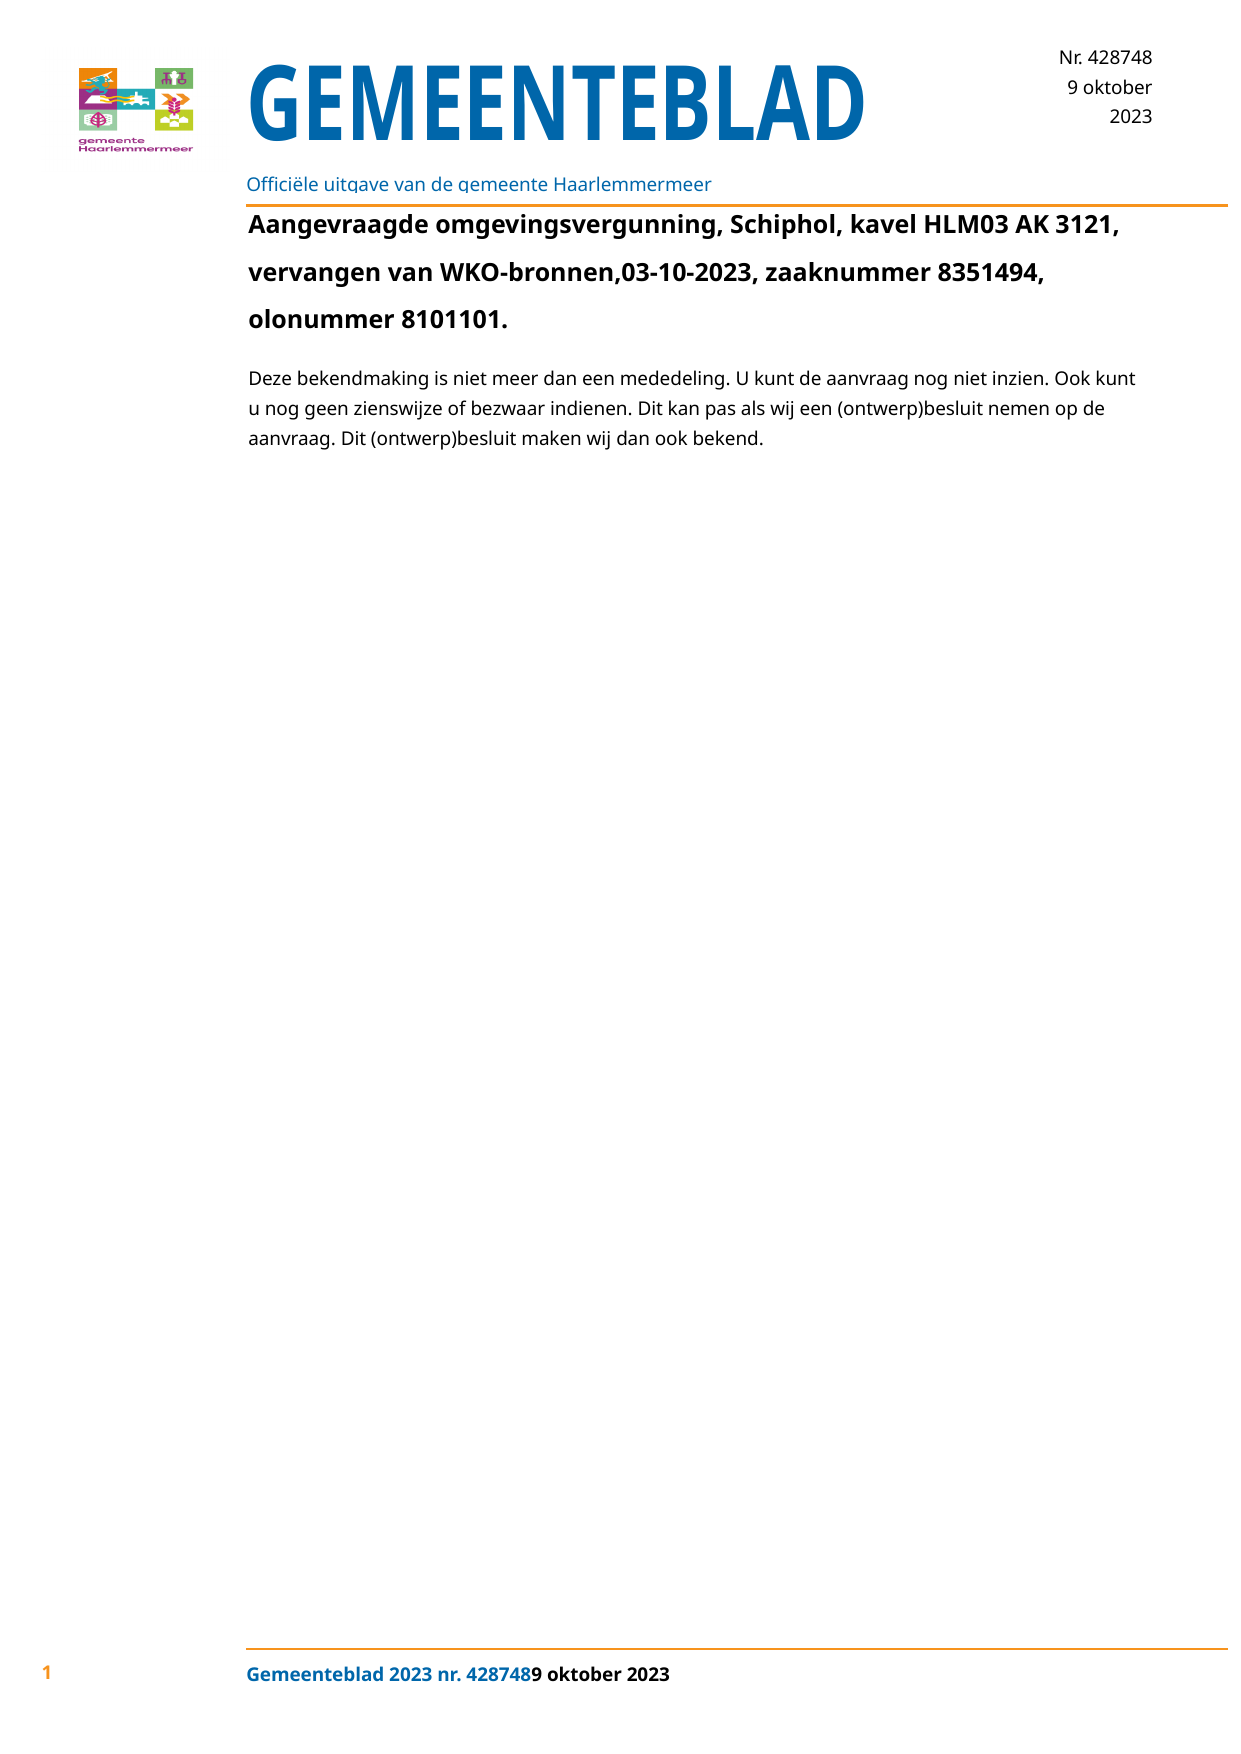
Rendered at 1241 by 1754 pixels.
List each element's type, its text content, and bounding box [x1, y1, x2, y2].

picture [41, 47, 231, 172]
text Deze bekendmaking is niet meer dan een mededeling. U kunt de aanvraag nog niet inzien. Ook kunt u nog geen zienswijze of bezwaar indienen. Dit kan pas als wij een (ontwerp)besluit nemen op de aanvraag. Dit (ontwerp)besluit maken wij dan ook bekend. [248, 366, 1152, 450]
text Aangevraagde omgevingsvergunning, Schiphol, kavel HLM03 AK 3121, vervangen van WKO-bronnen,03-10-2023, zaaknummer 8351494, olonummer 8101101. [248, 207, 1152, 336]
